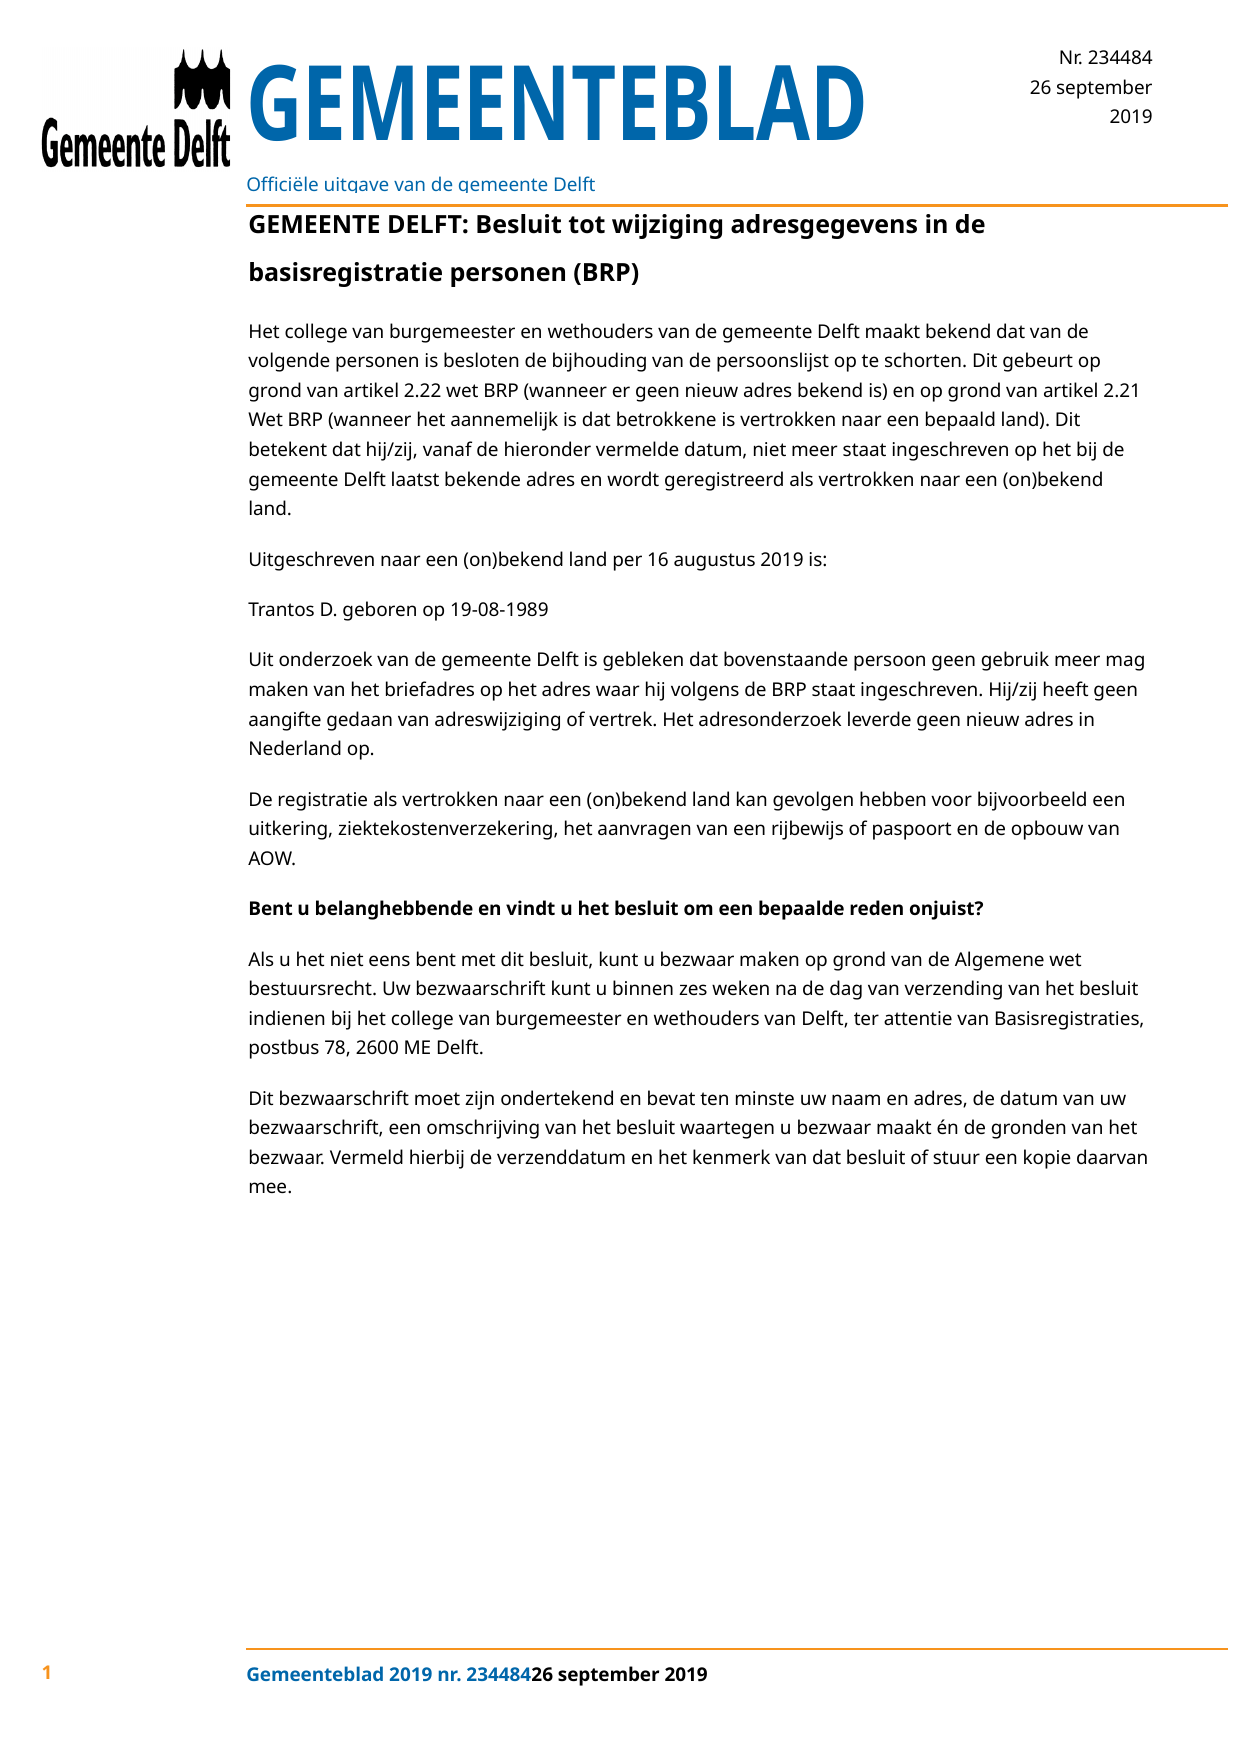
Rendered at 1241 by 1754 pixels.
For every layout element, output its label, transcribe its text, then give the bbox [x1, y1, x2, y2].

text Als u het niet eens bent met dit besluit, kunt u bezwaar maken op grond van de Algemene wet bestuursrecht. Uw bezwaarschrift kunt u binnen zes weken na de dag van verzending van het besluit indienen bij het college van burgemeester en wethouders van Delft, ter attentie van Basisregistraties, postbus 78, 2600 ME Delft. [248, 946, 1152, 1060]
text Trantos D. geboren op 19-08-1989 [248, 596, 1152, 622]
text De registratie als vertrokken naar een (on)bekend land kan gevolgen hebben voor bijvoorbeeld een uitkering, ziektekostenverzekering, het aanvragen van een rijbewijs of paspoort en de opbouw van AOW. [248, 786, 1152, 871]
text Uit onderzoek van de gemeente Delft is gebleken dat bovenstaande persoon geen gebruik meer mag maken van het briefadres op het adres waar hij volgens de BRP staat ingeschreven. Hij/zij heeft geen aangifte gedaan van adreswijziging of vertrek. Het adresonderzoek leverde geen nieuw adres in Nederland op. [248, 647, 1152, 761]
text Dit bezwaarschrift moet zijn ondertekend en bevat ten minste uw naam en adres, de datum van uw bezwaarschrift, een omschrijving van het besluit waartegen u bezwaar maakt én de gronden van het bezwaar. Vermeld hierbij de verzenddatum en het kenmerk van dat besluit of stuur een kopie daarvan mee. [248, 1085, 1152, 1199]
picture [41, 47, 231, 172]
text Het college van burgemeester en wethouders van de gemeente Delft maakt bekend dat van de volgende personen is besloten de bijhouding van de persoonslijst op te schorten. Dit gebeurt op grond van artikel 2.22 wet BRP (wanneer er geen nieuw adres bekend is) en op grond van artikel 2.21 Wet BRP (wanneer het aannemelijk is dat betrokkene is vertrokken naar een bepaald land). Dit betekent dat hij/zij, vanaf de hieronder vermelde datum, niet meer staat ingeschreven op het bij de gemeente Delft laatst bekende adres en wordt geregistreerd als vertrokken naar een (on)bekend land. [248, 318, 1152, 521]
text Bent u belanghebbende en vindt u het besluit om een bepaalde reden onjuist? [248, 895, 1152, 921]
text GEMEENTE DELFT: Besluit tot wijziging adresgegevens in de basisregistratie personen (BRP) [248, 207, 1152, 288]
text Uitgeschreven naar een (on)bekend land per 16 augustus 2019 is: [248, 546, 1152, 572]
